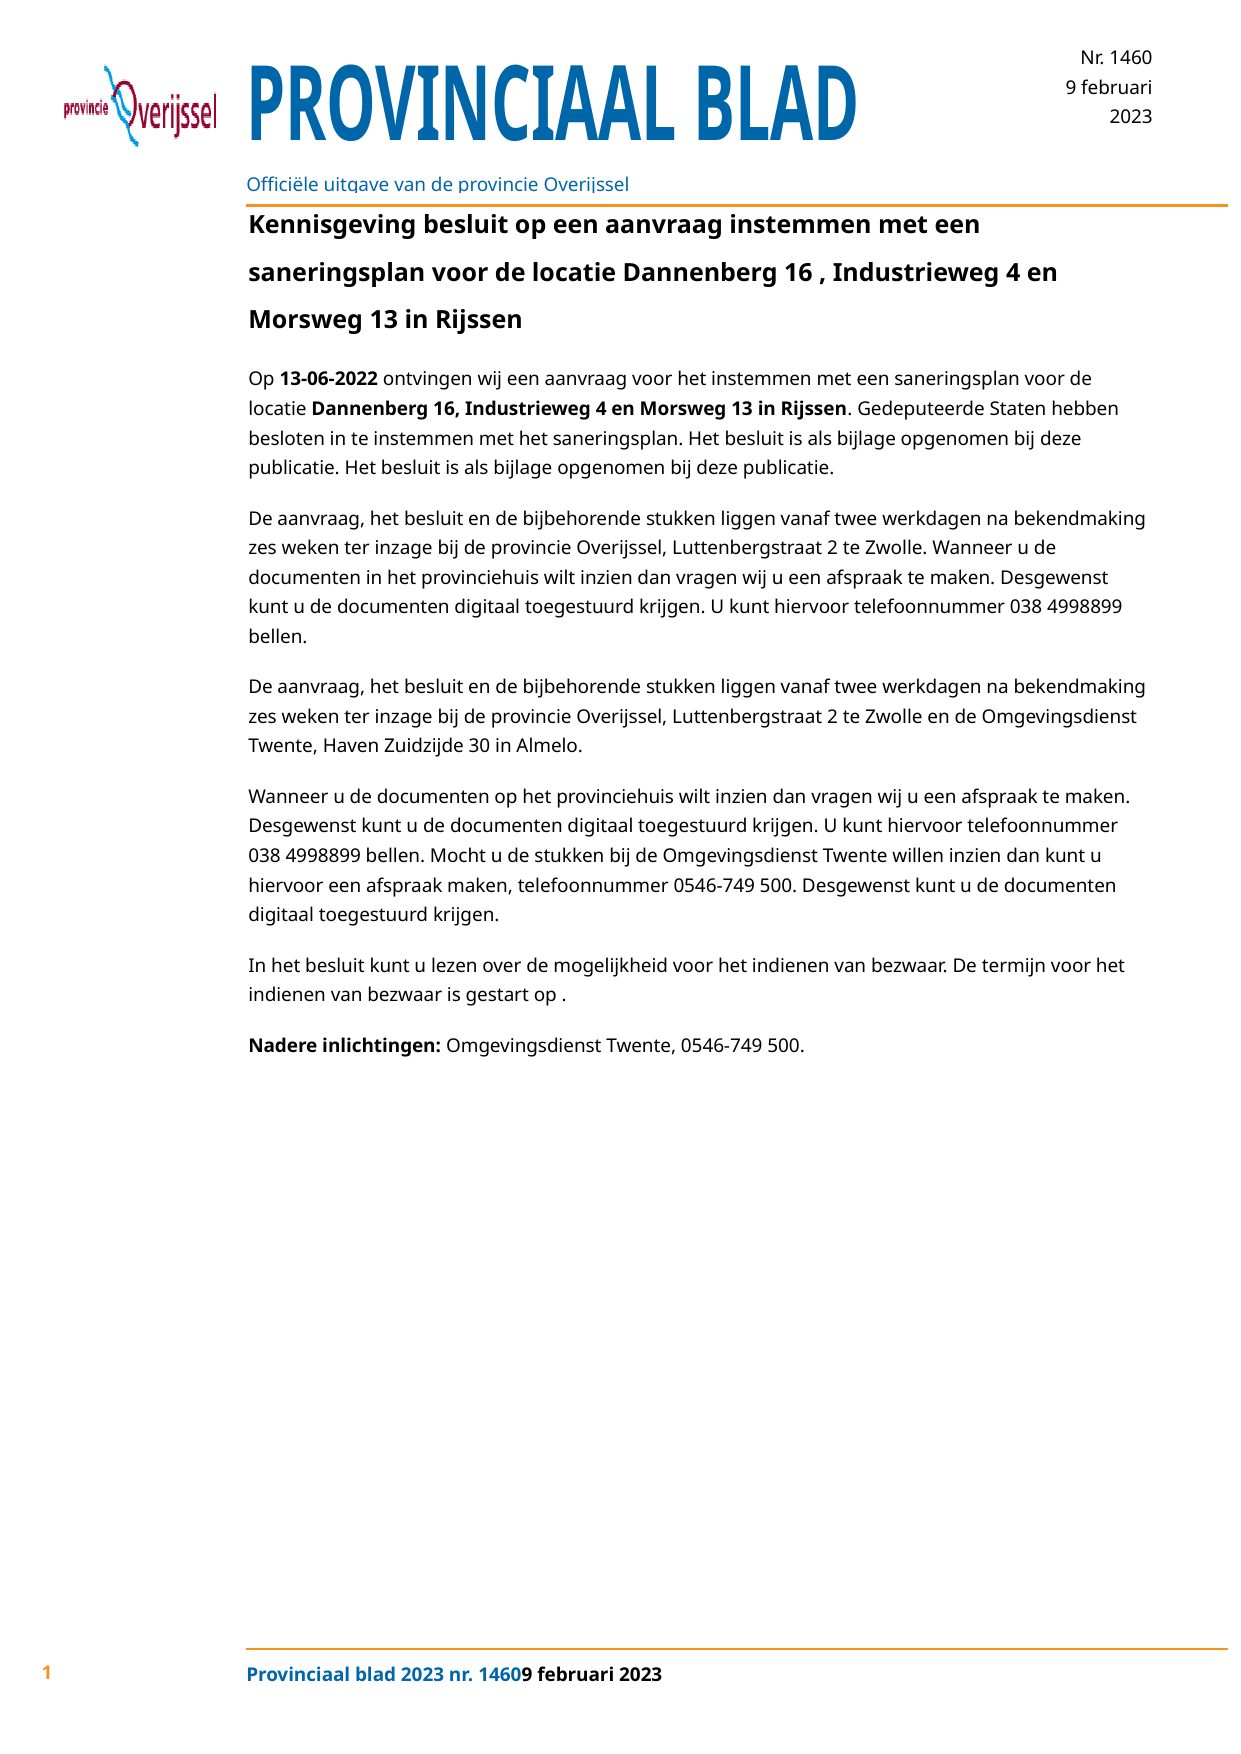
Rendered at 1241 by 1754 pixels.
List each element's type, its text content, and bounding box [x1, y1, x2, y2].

text Op 13-06-2022 ontvingen wij een aanvraag voor het instemmen met een saneringsplan voor de locatie Dannenberg 16, Industrieweg 4 en Morsweg 13 in Rijssen. Gedeputeerde Staten hebben besloten in te instemmen met het saneringsplan. Het besluit is als bijlage opgenomen bij deze publicatie. Het besluit is als bijlage opgenomen bij deze publicatie. [248, 366, 1152, 480]
text De aanvraag, het besluit en de bijbehorende stukken liggen vanaf twee werkdagen na bekendmaking zes weken ter inzage bij de provincie Overijssel, Luttenbergstraat 2 te Zwolle en de Omgevingsdienst Twente, Haven Zuidzijde 30 in Almelo. [248, 673, 1152, 758]
text Wanneer u de documenten op het provinciehuis wilt inzien dan vragen wij u een afspraak te maken. Desgewenst kunt u de documenten digitaal toegestuurd krijgen. U kunt hiervoor telefoonnummer 038 4998899 bellen. Mocht u de stukken bij de Omgevingsdienst Twente willen inzien dan kunt u hiervoor een afspraak maken, telefoonnummer 0546-749 500. Desgewenst kunt u de documenten digitaal toegestuurd krijgen. [248, 783, 1152, 927]
picture [41, 47, 231, 172]
text De aanvraag, het besluit en de bijbehorende stukken liggen vanaf twee werkdagen na bekendmaking zes weken ter inzage bij de provincie Overijssel, Luttenbergstraat 2 te Zwolle. Wanneer u de documenten in het provinciehuis wilt inzien dan vragen wij u een afspraak te maken. Desgewenst kunt u de documenten digitaal toegestuurd krijgen. U kunt hiervoor telefoonnummer 038 4998899 bellen. [248, 505, 1152, 649]
text Kennisgeving besluit op een aanvraag instemmen met een saneringsplan voor de locatie Dannenberg 16 , Industrieweg 4 en Morsweg 13 in Rijssen [248, 207, 1152, 336]
text Nadere inlichtingen: Omgevingsdienst Twente, 0546-749 500. [248, 1032, 1152, 1057]
text In het besluit kunt u lezen over de mogelijkheid voor het indienen van bezwaar. De termijn voor het indienen van bezwaar is gestart op . [248, 952, 1152, 1007]
